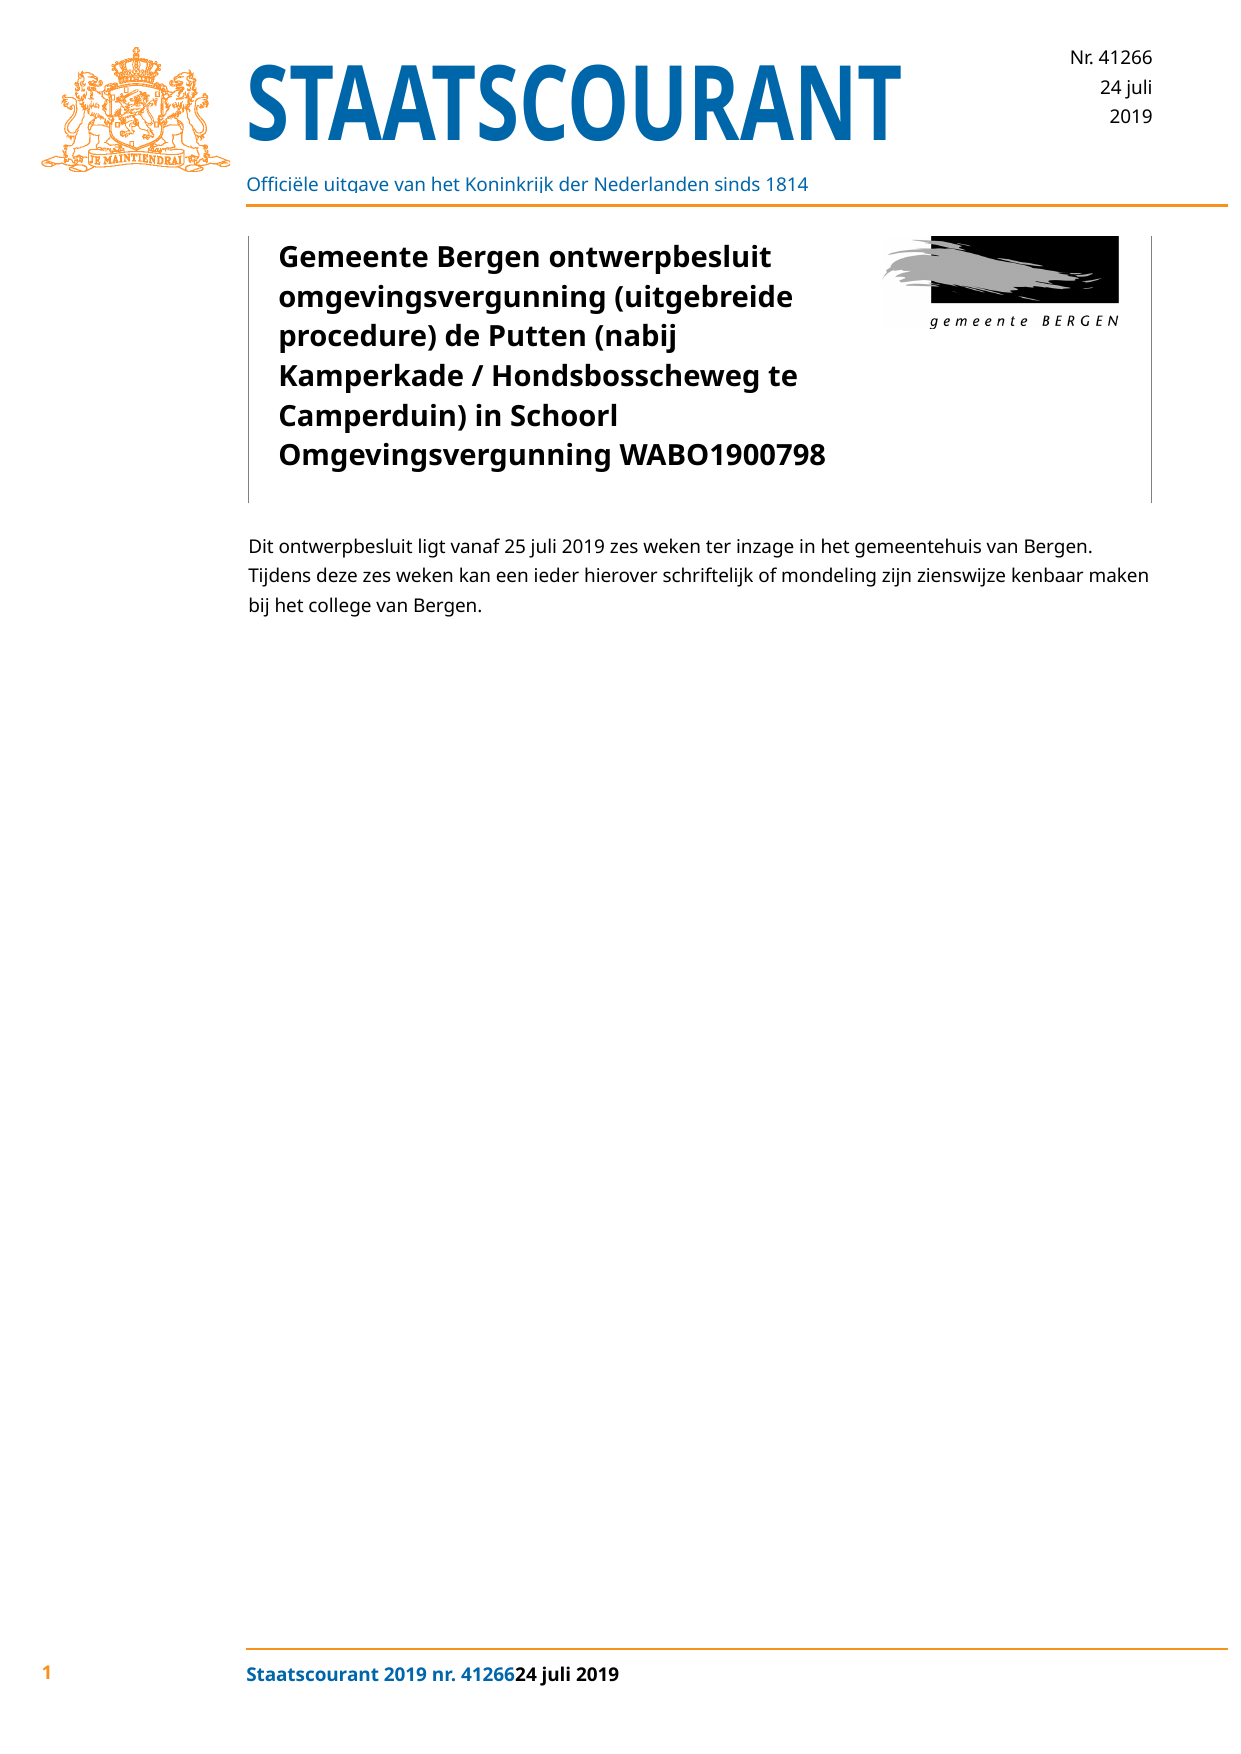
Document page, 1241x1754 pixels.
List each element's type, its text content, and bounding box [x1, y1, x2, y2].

text Dit ontwerpbesluit ligt vanaf 25 juli 2019 zes weken ter inzage in het gemeentehuis van Bergen. Tijdens deze zes weken kan een ieder hierover schriftelijk of mondeling zijn zienswijze kenbaar maken bij het college van Bergen. [248, 533, 1152, 618]
table_header Gemeente Bergen ontwerpbesluit omgevingsvergunning (uitgebreide procedure) de Putten (nabij Kamperkade / Hondsbosscheweg te Camperduin) in Schoorl Omgevingsvergunning WABO1900798 [249, 236, 850, 503]
picture [41, 47, 231, 172]
table_header [850, 236, 1151, 503]
picture [882, 236, 1119, 329]
